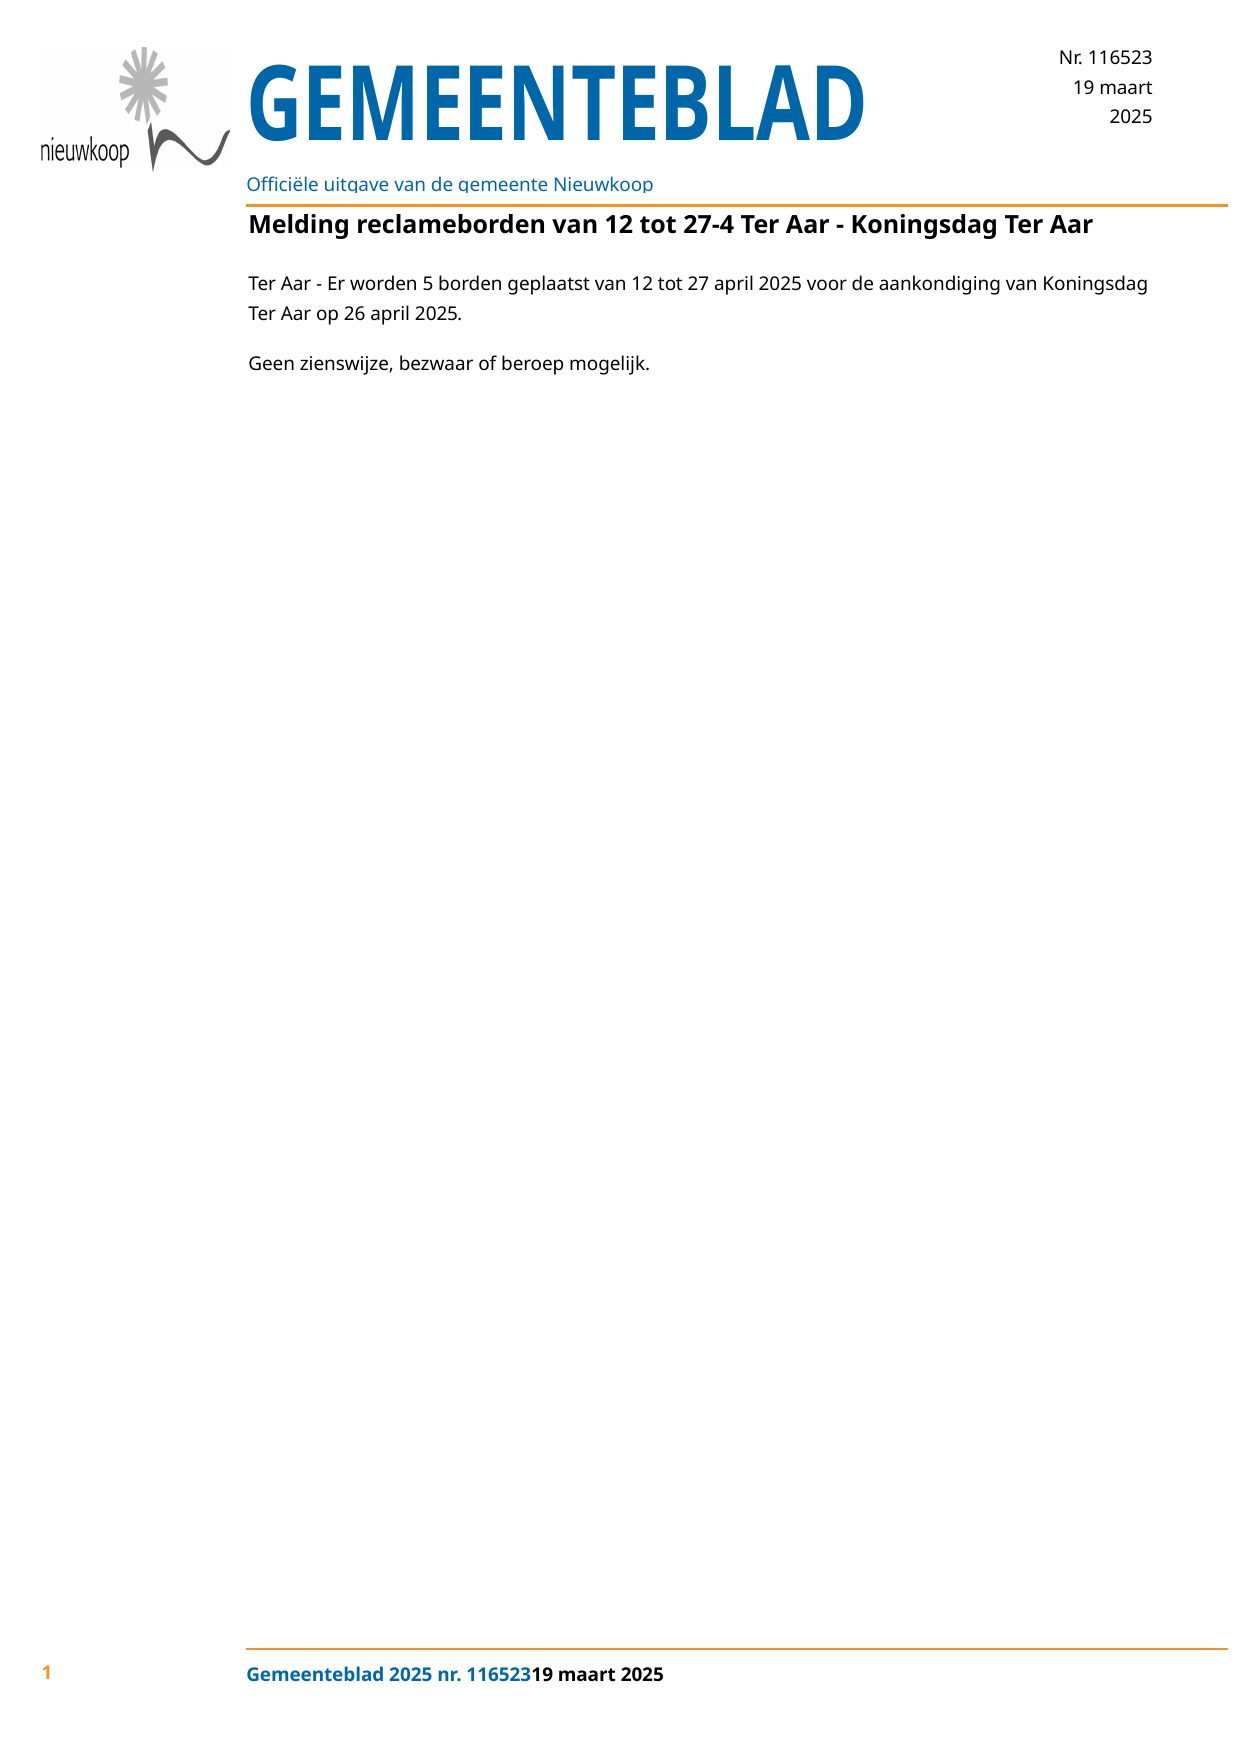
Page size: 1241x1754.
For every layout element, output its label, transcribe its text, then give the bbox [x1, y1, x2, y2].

text Geen zienswijze, bezwaar of beroep mogelijk. [248, 350, 1152, 376]
text Ter Aar - Er worden 5 borden geplaatst van 12 tot 27 april 2025 voor de aankondiging van Koningsdag Ter Aar op 26 april 2025. [248, 270, 1152, 326]
text Melding reclameborden van 12 tot 27-4 Ter Aar - Koningsdag Ter Aar [248, 207, 1152, 241]
picture [41, 47, 231, 172]
